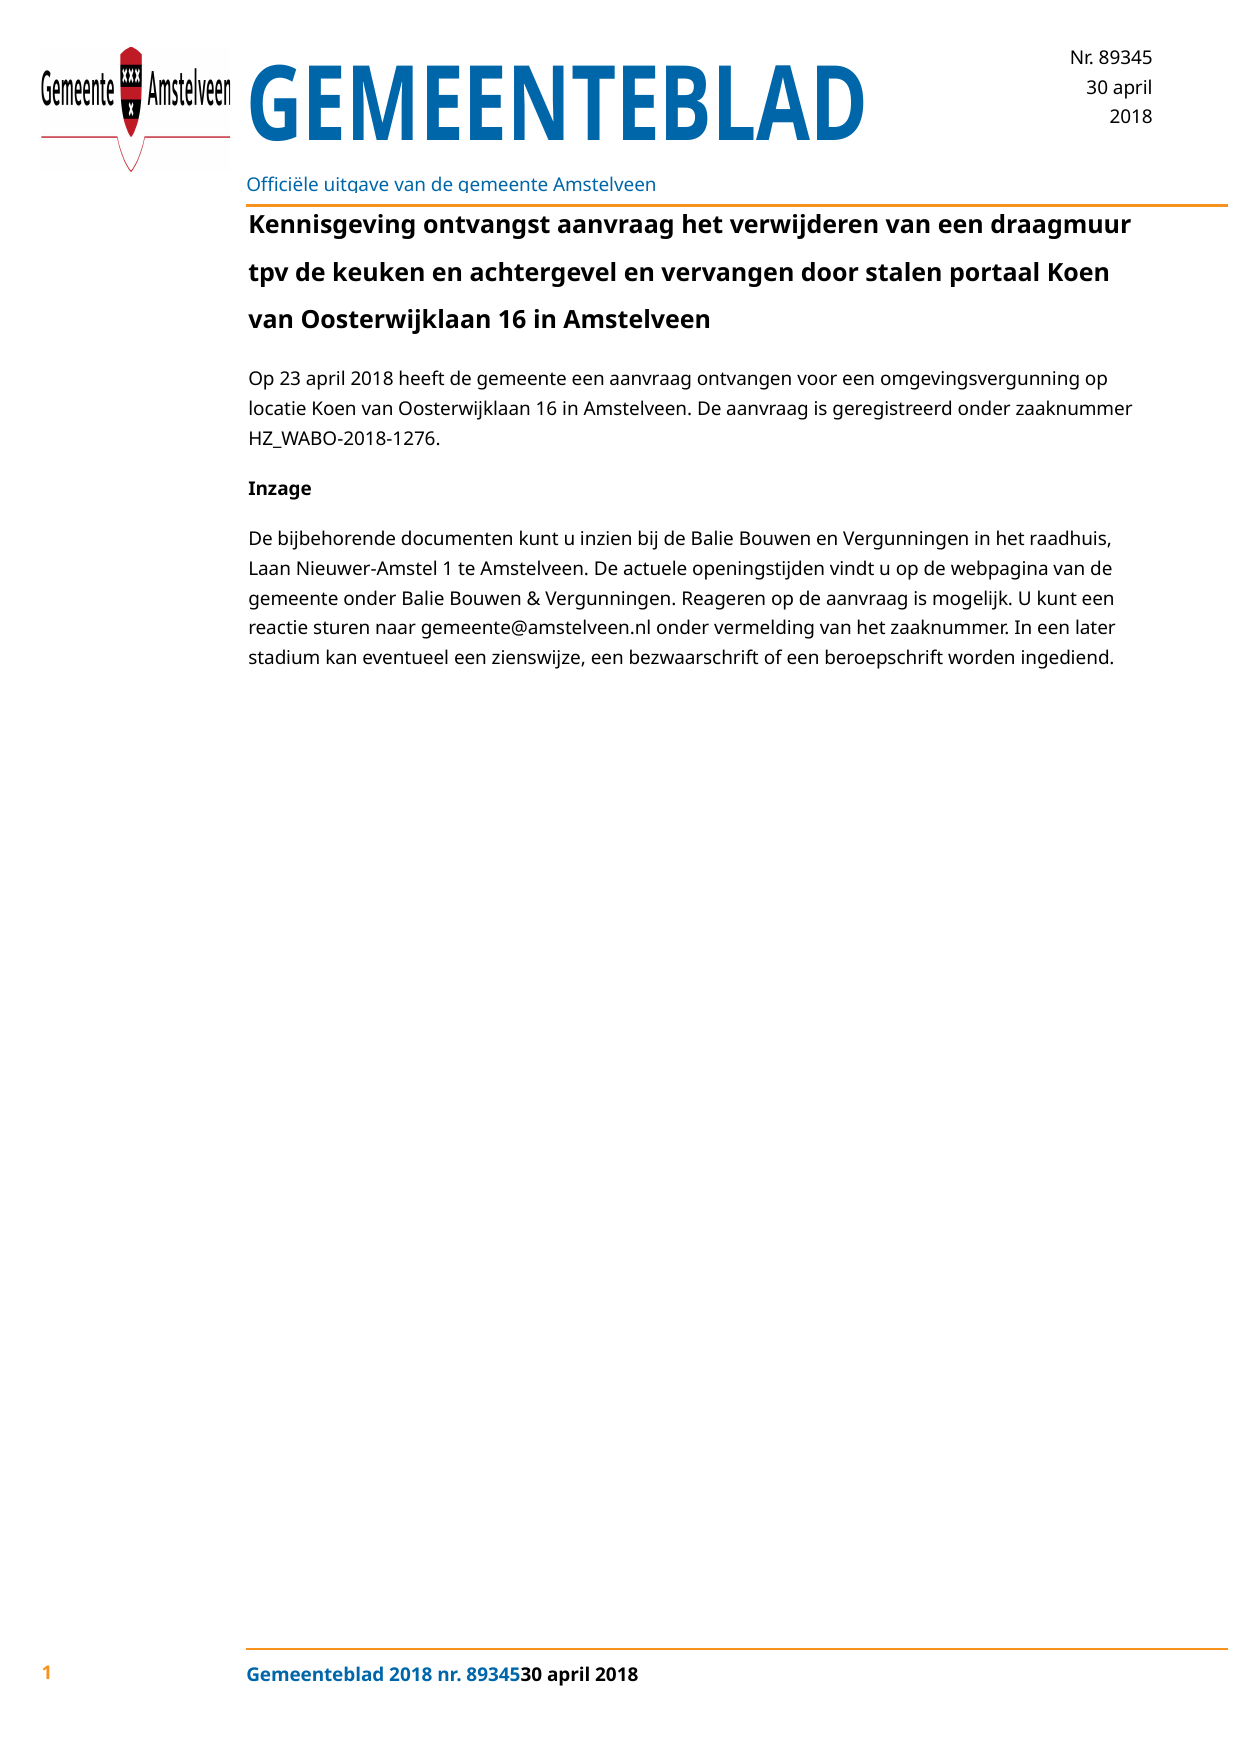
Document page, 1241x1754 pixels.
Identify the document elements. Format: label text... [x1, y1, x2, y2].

text Kennisgeving ontvangst aanvraag het verwijderen van een draagmuur tpv de keuken en achtergevel en vervangen door stalen portaal Koen van Oosterwijklaan 16 in Amstelveen [248, 207, 1152, 336]
picture [41, 47, 231, 172]
text Op 23 april 2018 heeft de gemeente een aanvraag ontvangen voor een omgevingsvergunning op locatie Koen van Oosterwijklaan 16 in Amstelveen. De aanvraag is geregistreerd onder zaaknummer HZ_WABO-2018-1276. [248, 366, 1152, 450]
text De bijbehorende documenten kunt u inzien bij de Balie Bouwen en Vergunningen in het raadhuis, Laan Nieuwer-Amstel 1 te Amstelveen. De actuele openingstijden vindt u op de webpagina van de gemeente onder Balie Bouwen & Vergunningen. Reageren op de aanvraag is mogelijk. U kunt een reactie sturen naar gemeente@amstelveen.nl onder vermelding van het zaaknummer. In een later stadium kan eventueel een zienswijze, een bezwaarschrift of een beroepschrift worden ingediend. [248, 526, 1152, 669]
text Inzage [248, 475, 1152, 501]
